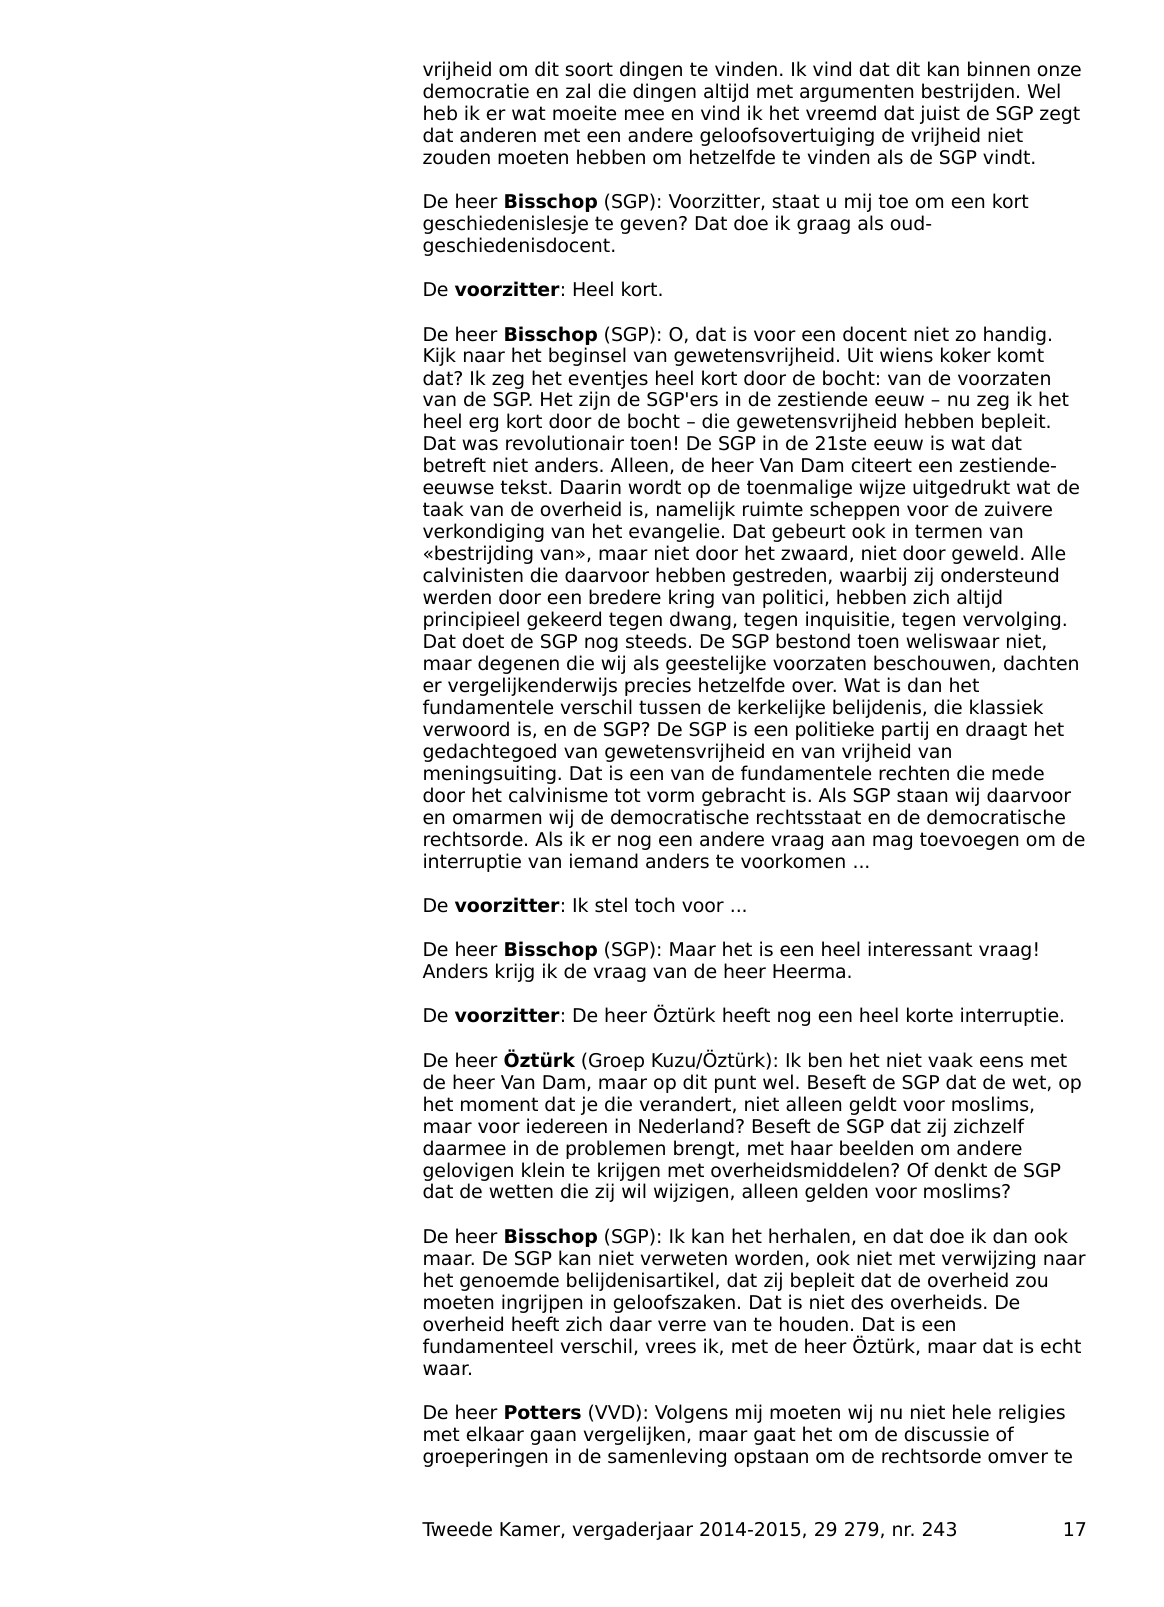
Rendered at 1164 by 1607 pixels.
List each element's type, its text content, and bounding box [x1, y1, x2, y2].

text De heer Potters (VVD): Volgens mij moeten wij nu niet hele religies met elkaar gaan vergelijken, maar gaat het om de discussie of groeperingen in de samenleving opstaan om de rechtsorde omver te [422, 1402, 1087, 1468]
text De heer Bisschop (SGP): Maar het is een heel interessant vraag! Anders krijg ik de vraag van de heer Heerma. [422, 939, 1087, 983]
text De heer Öztürk (Groep Kuzu/Öztürk): Ik ben het niet vaak eens met de heer Van Dam, maar op dit punt wel. Beseft de SGP dat de wet, op het moment dat je die verandert, niet alleen geldt voor moslims, maar voor iedereen in Nederland? Beseft de SGP dat zij zichzelf daarmee in de problemen brengt, met haar beelden om andere gelovigen klein te krijgen met overheidsmiddelen? Of denkt de SGP dat de wetten die zij wil wijzigen, alleen gelden voor moslims? [422, 1049, 1087, 1203]
text De voorzitter: Ik stel toch voor ... [422, 895, 1087, 917]
text De heer Bisschop (SGP): Ik kan het herhalen, en dat doe ik dan ook maar. De SGP kan niet verweten worden, ook niet met verwijzing naar het genoemde belijdenisartikel, dat zij bepleit dat de overheid zou moeten ingrijpen in geloofszaken. Dat is niet des overheids. De overheid heeft zich daar verre van te houden. Dat is een fundamenteel verschil, vrees ik, met de heer Öztürk, maar dat is echt waar. [422, 1226, 1087, 1379]
text De heer Bisschop (SGP): Voorzitter, staat u mij toe om een kort geschiedenislesje te geven? Dat doe ik graag als oud-geschiedenisdocent. [422, 191, 1087, 257]
text De heer Bisschop (SGP): O, dat is voor een docent niet zo handig. Kijk naar het beginsel van gewetensvrijheid. Uit wiens koker komt dat? Ik zeg het eventjes heel kort door de bocht: van de voorzaten van de SGP. Het zijn de SGP'ers in de zestiende eeuw – nu zeg ik het heel erg kort door de bocht – die gewetensvrijheid hebben bepleit. Dat was revolutionair toen! De SGP in de 21ste eeuw is wat dat betreft niet anders. Alleen, de heer Van Dam citeert een zestiende-eeuwse tekst. Daarin wordt op de toenmalige wijze uitgedrukt wat de taak van de overheid is, namelijk ruimte scheppen voor de zuivere verkondiging van het evangelie. Dat gebeurt ook in termen van «bestrijding van», maar niet door het zwaard, niet door geweld. Alle calvinisten die daarvoor hebben gestreden, waarbij zij ondersteund werden door een bredere kring van politici, hebben zich altijd principieel gekeerd tegen dwang, tegen inquisitie, tegen vervolging. Dat doet de SGP nog steeds. De SGP bestond toen weliswaar niet, maar degenen die wij als geestelijke voorzaten beschouwen, dachten er vergelijkenderwijs precies hetzelfde over. Wat is dan het fundamentele verschil tussen de kerkelijke belijdenis, die klassiek verwoord is, en de SGP? De SGP is een politieke partij en draagt het gedachtegoed van gewetensvrijheid en van vrijheid van meningsuiting. Dat is een van de fundamentele rechten die mede door het calvinisme tot vorm gebracht is. Als SGP staan wij daarvoor en omarmen wij de democratische rechtsstaat en de democratische rechtsorde. Als ik er nog een andere vraag aan mag toevoegen om de interruptie van iemand anders te voorkomen ... [422, 323, 1087, 873]
text vrijheid om dit soort dingen te vinden. Ik vind dat dit kan binnen onze democratie en zal die dingen altijd met argumenten bestrijden. Wel heb ik er wat moeite mee en vind ik het vreemd dat juist de SGP zegt dat anderen met een andere geloofsovertuiging de vrijheid niet zouden moeten hebben om hetzelfde te vinden als de SGP vindt. [422, 59, 1087, 169]
text De voorzitter: Heel kort. [422, 279, 1087, 301]
text De voorzitter: De heer Öztürk heeft nog een heel korte interruptie. [422, 1005, 1087, 1027]
